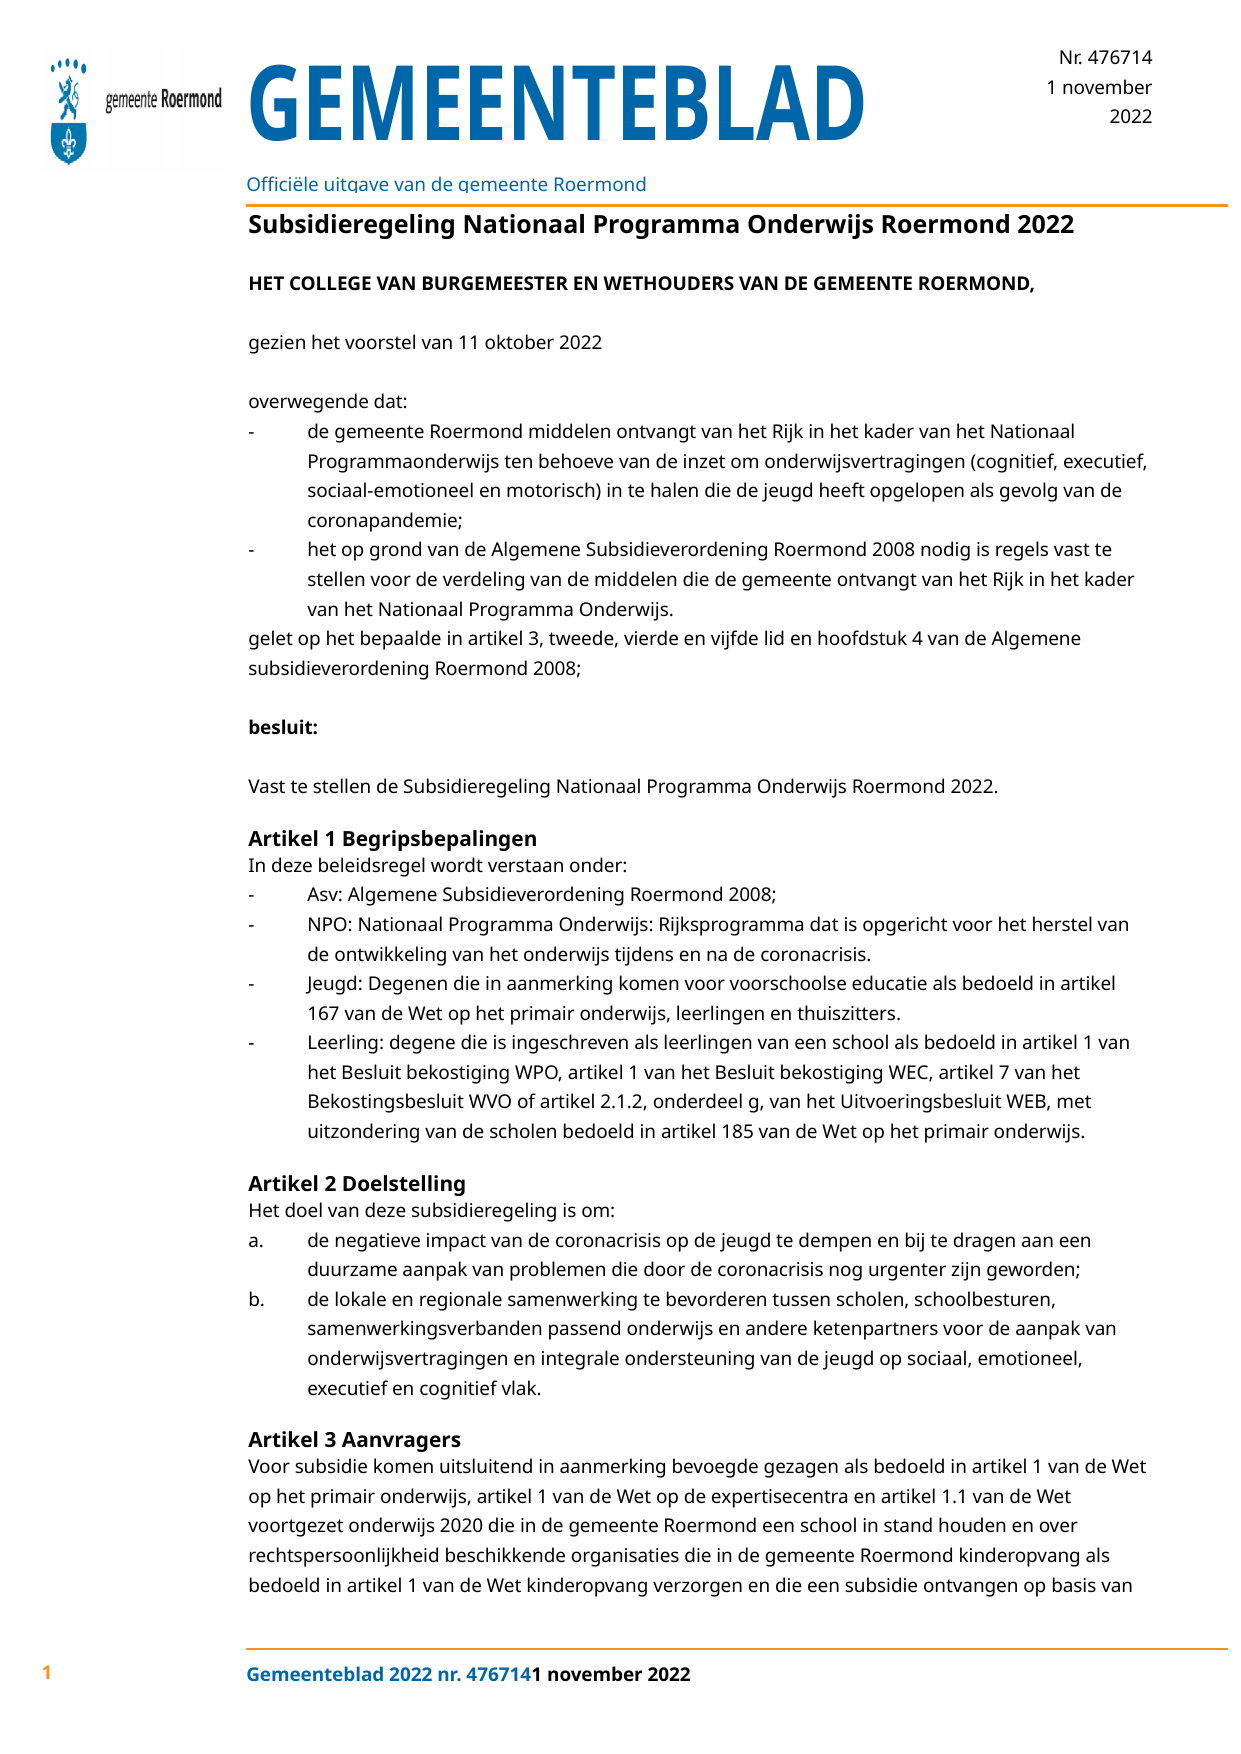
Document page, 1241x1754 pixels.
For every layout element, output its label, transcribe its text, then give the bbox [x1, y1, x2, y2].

text gezien het voorstel van 11 oktober 2022 [248, 329, 1152, 355]
text Subsidieregeling Nationaal Programma Onderwijs Roermond 2022 [248, 207, 1152, 241]
list Leerling: degene die is ingeschreven als leerlingen van een school als bedoeld in artikel 1 van het Besluit bekostiging WPO, artikel 1 van het Besluit bekostiging WEC, artikel 7 van het Bekostingsbesluit WVO of artikel 2.1.2, onderdeel g, van het Uitvoeringsbesluit WEB, met uitzondering van de scholen bedoeld in artikel 185 van de Wet op het primair onderwijs. [248, 1029, 1152, 1144]
text Artikel 3 Aanvragers [248, 1425, 1152, 1453]
text Het doel van deze subsidieregeling is om: [248, 1197, 1152, 1223]
list Asv: Algemene Subsidieverordening Roermond 2008; [248, 882, 1152, 907]
text overwegende dat: [248, 389, 1152, 414]
list de lokale en regionale samenwerking te bevorderen tussen scholen, schoolbesturen, samenwerkingsverbanden passend onderwijs en andere ketenpartners voor de aanpak van onderwijsvertragingen en integrale ondersteuning van de jeugd op sociaal, emotioneel, executief en cognitief vlak. [248, 1286, 1152, 1400]
text gelet op het bepaalde in artikel 3, tweede, vierde en vijfde lid en hoofdstuk 4 van de Algemene subsidieverordening Roermond 2008; [248, 625, 1152, 681]
list Jeugd: Degenen die in aanmerking komen voor voorschoolse educatie als bedoeld in artikel 167 van de Wet op het primair onderwijs, leerlingen en thuiszitters. [248, 970, 1152, 1026]
list het op grond van de Algemene Subsidieverordening Roermond 2008 nodig is regels vast te stellen voor de verdeling van de middelen die de gemeente ontvangt van het Rijk in het kader van het Nationaal Programma Onderwijs. [248, 537, 1152, 621]
text In deze beleidsregel wordt verstaan onder: [248, 852, 1152, 878]
text Artikel 2 Doelstelling [248, 1169, 1152, 1197]
list de gemeente Roermond middelen ontvangt van het Rijk in het kader van het Nationaal Programmaonderwijs ten behoeve van de inzet om onderwijsvertragingen (cognitief, executief, sociaal-emotioneel en motorisch) in te halen die de jeugd heeft opgelopen als gevolg van de coronapandemie; [248, 418, 1152, 533]
text Artikel 1 Begripsbepalingen [248, 824, 1152, 852]
text besluit: [248, 714, 1152, 740]
list de negatieve impact van de coronacrisis op de jeugd te dempen en bij te dragen aan een duurzame aanpak van problemen die door de coronacrisis nog urgenter zijn geworden; [248, 1227, 1152, 1282]
list NPO: Nationaal Programma Onderwijs: Rijksprogramma dat is opgericht voor het herstel van de ontwikkeling van het onderwijs tijdens en na de coronacrisis. [248, 911, 1152, 967]
text HET COLLEGE VAN BURGEMEESTER EN WETHOUDERS VAN DE GEMEENTE ROERMOND, [248, 270, 1152, 296]
text Vast te stellen de Subsidieregeling Nationaal Programma Onderwijs Roermond 2022. [248, 773, 1152, 799]
text Voor subsidie komen uitsluitend in aanmerking bevoegde gezagen als bedoeld in artikel 1 van de Wet op het primair onderwijs, artikel 1 van de Wet op de expertisecentra en artikel 1.1 van de Wet voortgezet onderwijs 2020 die in de gemeente Roermond een school in stand houden en over rechtspersoonlijkheid beschikkende organisaties die in de gemeente Roermond kinderopvang als bedoeld in artikel 1 van de Wet kinderopvang verzorgen en die een subsidie ontvangen op basis van [248, 1453, 1152, 1598]
picture [41, 47, 231, 172]
